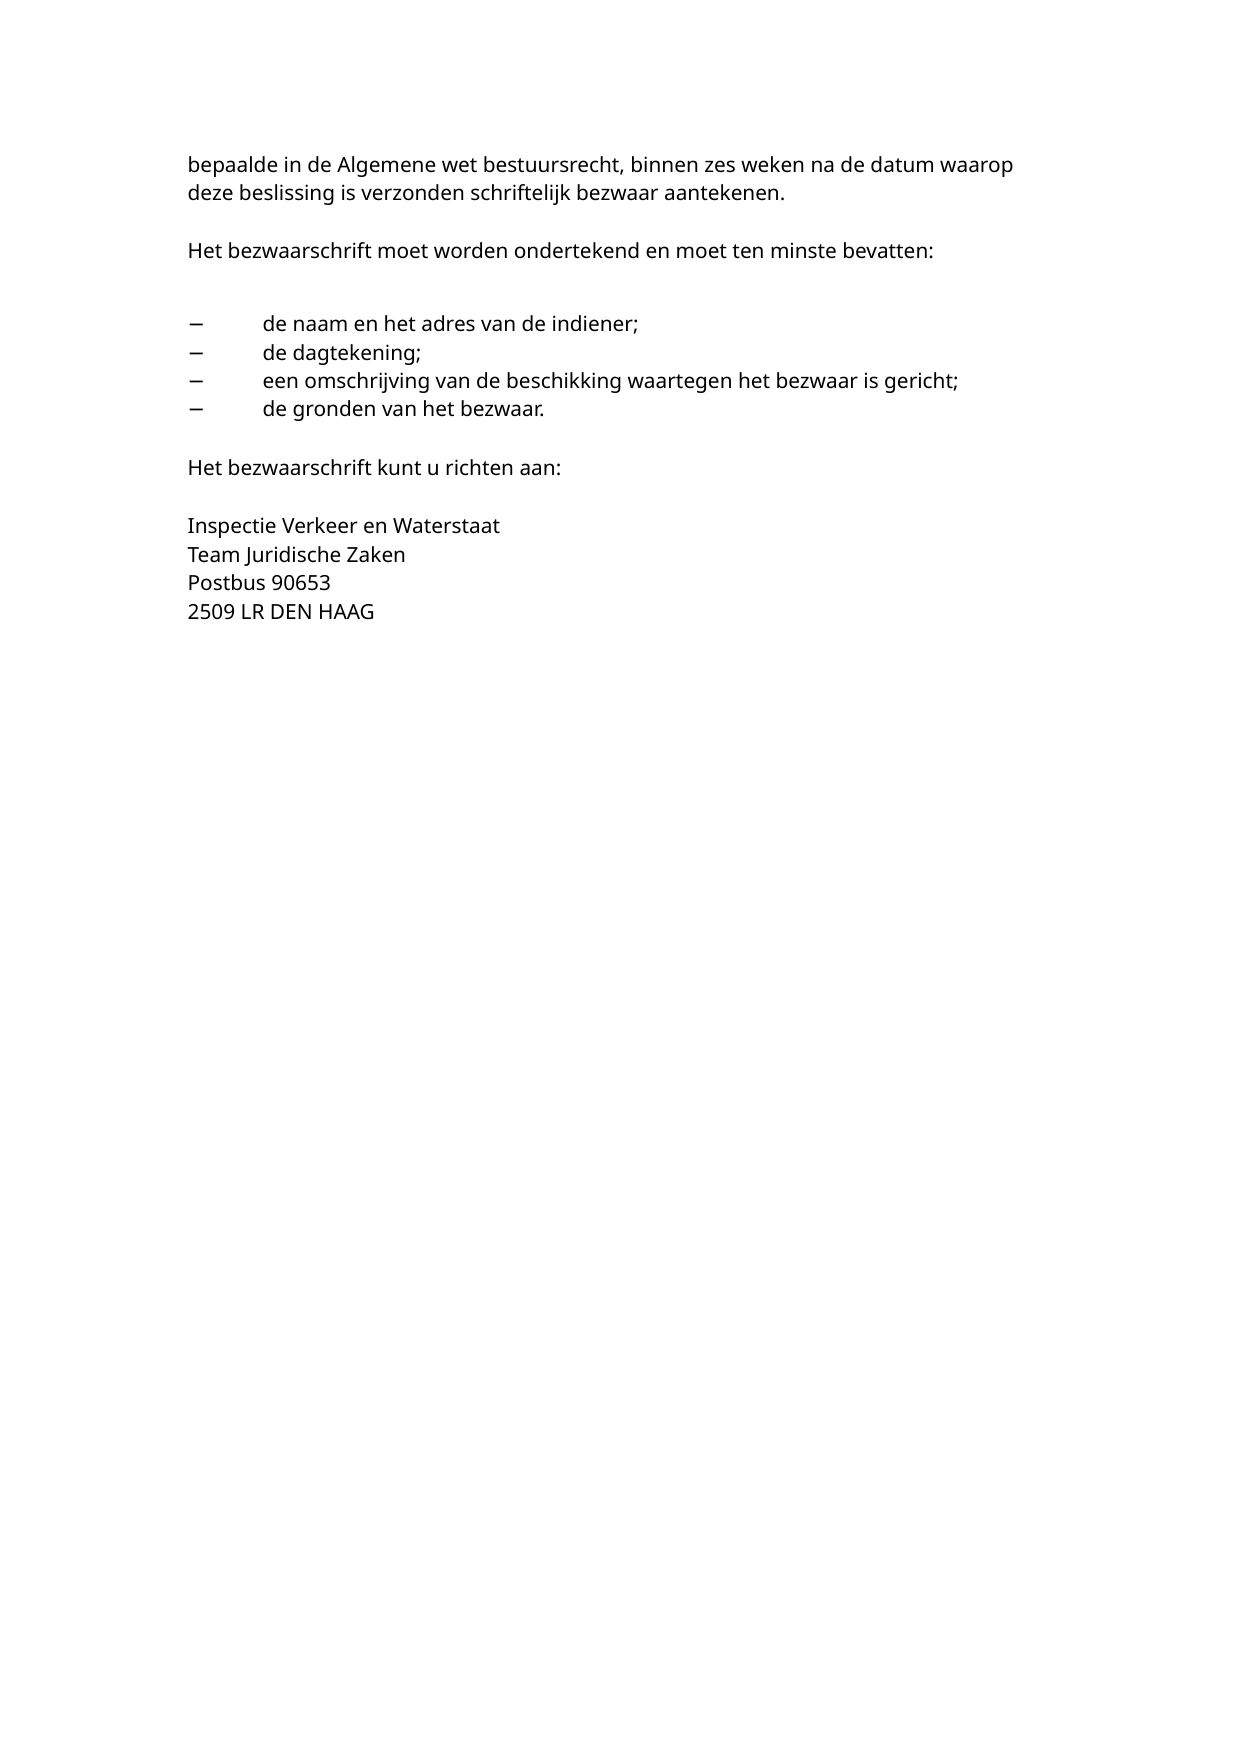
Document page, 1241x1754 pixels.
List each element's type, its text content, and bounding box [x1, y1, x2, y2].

text Team Juridische Zaken [187, 540, 1053, 568]
text Het bezwaarschrift kunt u richten aan: [187, 453, 1053, 481]
list de naam en het adres van de indiener; [187, 309, 1053, 338]
list de dagtekening; [187, 338, 1053, 366]
list een omschrijving van de beschikking waartegen het bezwaar is gericht; [187, 366, 1053, 394]
text Het bezwaarschrift moet worden ondertekend en moet ten minste bevatten: [187, 236, 1053, 265]
text 2509 LR DEN HAAG [187, 597, 1053, 625]
text Inspectie Verkeer en Waterstaat [187, 511, 1053, 540]
list de gronden van het bezwaar. [187, 394, 1053, 423]
text bepaalde in de Algemene wet bestuursrecht, binnen zes weken na de datum waarop deze beslissing is verzonden schriftelijk bezwaar aantekenen. [187, 150, 1053, 207]
text Postbus 90653 [187, 568, 1053, 597]
